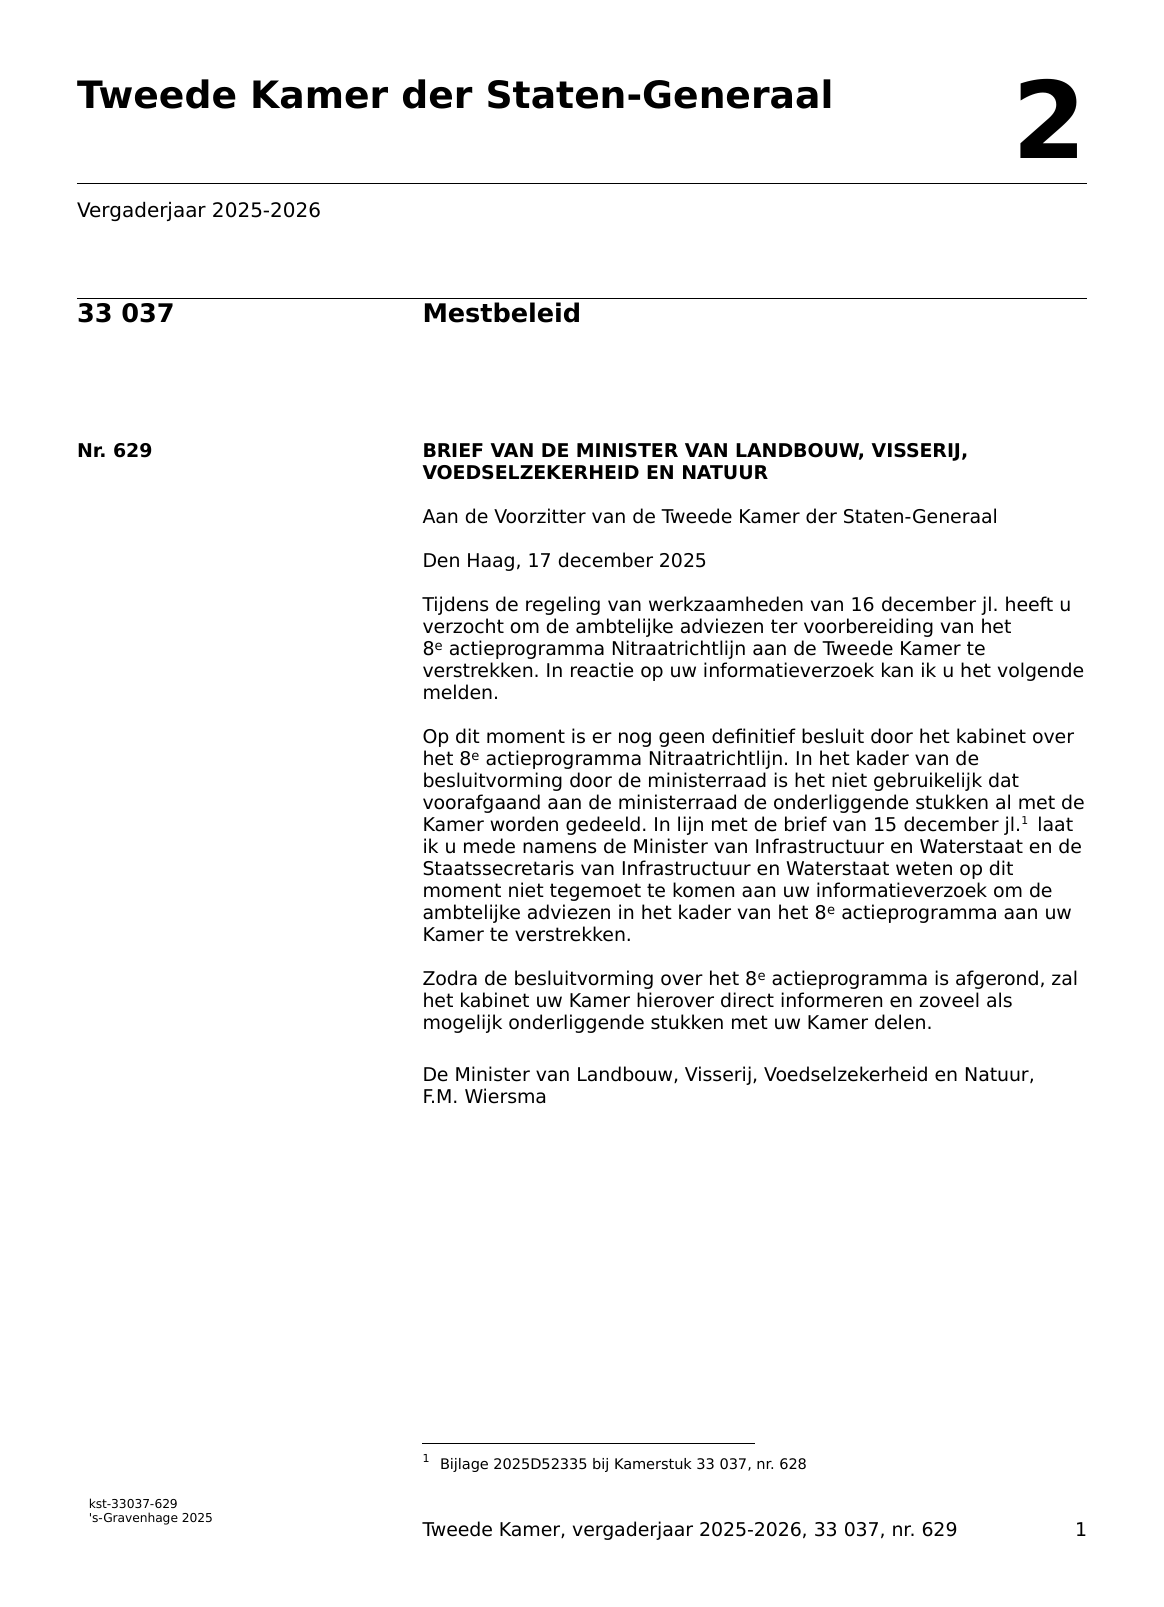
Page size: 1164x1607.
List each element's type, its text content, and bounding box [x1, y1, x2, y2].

subtitle 33 037 Mestbeleid [77, 299, 1087, 329]
text Op dit moment is er nog geen definitief besluit door het kabinet over het 8e actieprogramma Nitraatrichtlijn. In het kader van de besluitvorming door de ministerraad is het niet gebruikelijk dat voorafgaand aan de ministerraad de onderliggende stukken al met de Kamer worden gedeeld. In lijn met de brief van 15 december jl. laat ik u mede namens de Minister van Infrastructuur en Waterstaat en de Staatssecretaris van Infrastructuur en Waterstaat weten op dit moment niet tegemoet te komen aan uw informatieverzoek om de ambtelijke adviezen in het kader van het 8e actieprogramma aan uw Kamer te verstrekken. [422, 726, 1087, 946]
text Den Haag, 17 december 2025 [422, 550, 1087, 572]
subtitle Nr. 629 BRIEF VAN DE MINISTER VAN LANDBOUW, VISSERIJ, VOEDSELZEKERHEID EN NATUUR [77, 440, 1087, 484]
text 's-Gravenhage 2025 [88, 1511, 323, 1525]
text Tijdens de regeling van werkzaamheden van 16 december jl. heeft u verzocht om de ambtelijke adviezen ter voorbereiding van het 8e actieprogramma Nitraatrichtlijn aan de Tweede Kamer te verstrekken. In reactie op uw informatieverzoek kan ik u het volgende melden. [422, 594, 1087, 704]
text Bijlage 2025D52335 bij Kamerstuk 33 037, nr. 628 [422, 1452, 1087, 1474]
table_cell Vergaderjaar 2025-2026 [77, 184, 1087, 298]
text kst-33037-629 [88, 1497, 323, 1511]
table_header Tweede Kamer der Staten-Generaal [77, 59, 886, 183]
text De Minister van Landbouw, Visserij, Voedselzekerheid en Natuur, F.M. Wiersma [422, 1064, 1087, 1108]
table_header 2 [886, 59, 1087, 183]
text Zodra de besluitvorming over het 8e actieprogramma is afgerond, zal het kabinet uw Kamer hierover direct informeren en zoveel als mogelijk onderliggende stukken met uw Kamer delen. [422, 968, 1087, 1034]
text Aan de Voorzitter van de Tweede Kamer der Staten-Generaal [422, 506, 1087, 528]
